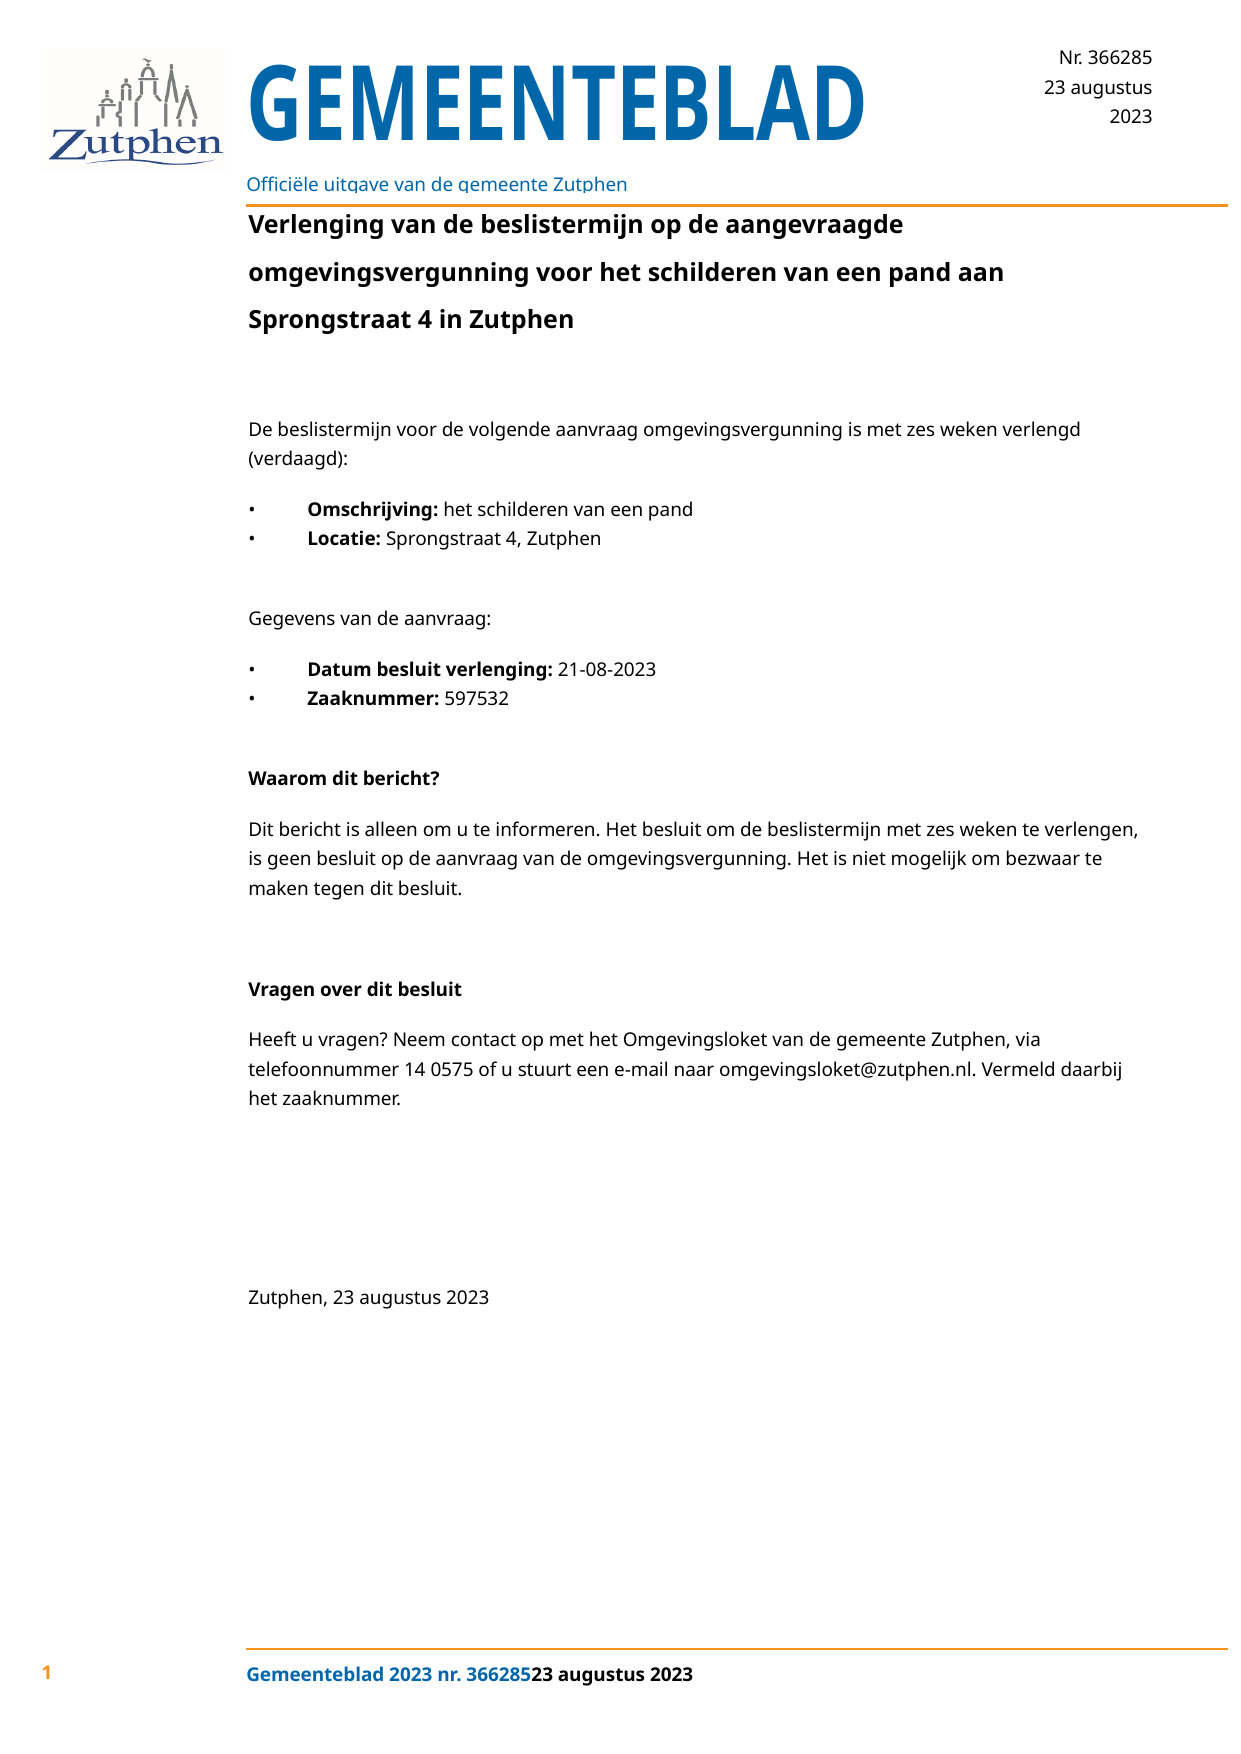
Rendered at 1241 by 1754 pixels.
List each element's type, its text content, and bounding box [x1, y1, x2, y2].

text De beslistermijn voor de volgende aanvraag omgevingsvergunning is met zes weken verlengd (verdaagd): [248, 416, 1152, 471]
text Dit bericht is alleen om u te informeren. Het besluit om de beslistermijn met zes weken te verlengen, is geen besluit op de aanvraag van de omgevingsvergunning. Het is niet mogelijk om bezwaar te maken tegen dit besluit. [248, 816, 1152, 901]
picture [41, 47, 231, 172]
text Waarom dit bericht? [248, 766, 1152, 791]
text Gegevens van de aanvraag: [248, 606, 1152, 631]
text Heeft u vragen? Neem contact op met het Omgevingsloket van de gemeente Zutphen, via telefoonnummer 14 0575 of u stuurt een e-mail naar omgevingsloket@zutphen.nl. Vermeld daarbij het zaaknummer. [248, 1026, 1152, 1111]
list Locatie: Sprongstraat 4, Zutphen [248, 526, 1152, 551]
text Vragen over dit besluit [248, 976, 1152, 1002]
list Zaaknummer: 597532 [248, 686, 1152, 711]
list Datum besluit verlenging: 21-08-2023 [248, 656, 1152, 682]
text Zutphen, 23 augustus 2023 [248, 1284, 1152, 1310]
list Omschrijving: het schilderen van een pand [248, 496, 1152, 522]
text Verlenging van de beslistermijn op de aangevraagde omgevingsvergunning voor het schilderen van een pand aan Sprongstraat 4 in Zutphen [248, 207, 1152, 336]
